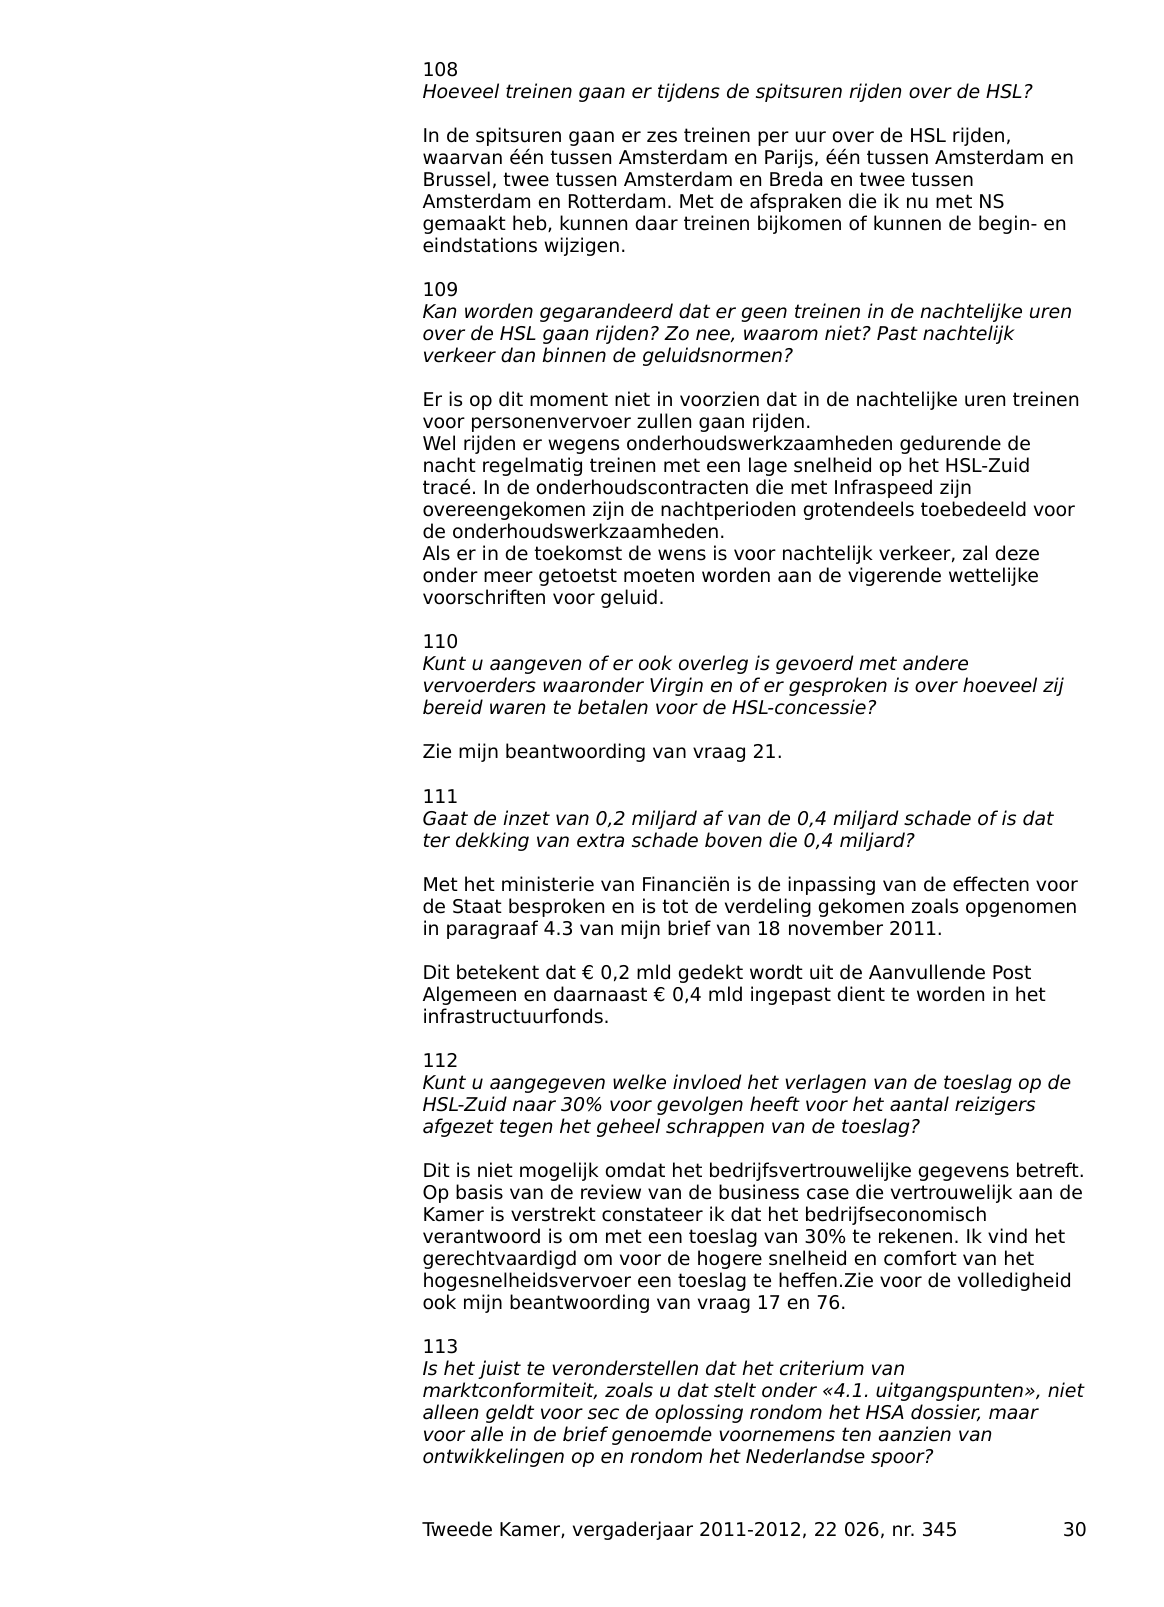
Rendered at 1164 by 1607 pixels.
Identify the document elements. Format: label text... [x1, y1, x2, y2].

text 109 [422, 279, 1087, 301]
text Als er in de toekomst de wens is voor nachtelijk verkeer, zal deze onder meer getoetst moeten worden aan de vigerende wettelijke voorschriften voor geluid. [422, 543, 1087, 609]
text Kunt u aangegeven welke invloed het verlagen van de toeslag op de HSL-Zuid naar 30% voor gevolgen heeft voor het aantal reizigers afgezet tegen het geheel schrappen van de toeslag? [422, 1072, 1087, 1138]
text 111 [422, 786, 1087, 808]
text 113 [422, 1336, 1087, 1358]
text Zie mijn beantwoording van vraag 21. [422, 741, 1087, 763]
text Is het juist te veronderstellen dat het criterium van marktconformiteit, zoals u dat stelt onder «4.1. uitgangspunten», niet alleen geldt voor sec de oplossing rondom het HSA dossier, maar voor alle in de brief genoemde voornemens ten aanzien van ontwikkelingen op en rondom het Nederlandse spoor? [422, 1358, 1087, 1468]
text 112 [422, 1050, 1087, 1072]
text Gaat de inzet van 0,2 miljard af van de 0,4 miljard schade of is dat ter dekking van extra schade boven die 0,4 miljard? [422, 808, 1087, 852]
text Wel rijden er wegens onderhoudswerkzaamheden gedurende de nacht regelmatig treinen met een lage snelheid op het HSL-Zuid tracé. In de onderhoudscontracten die met Infraspeed zijn overeengekomen zijn de nachtperioden grotendeels toebedeeld voor de onderhoudswerkzaamheden. [422, 433, 1087, 543]
text Hoeveel treinen gaan er tijdens de spitsuren rijden over de HSL? [422, 81, 1087, 103]
text 110 [422, 631, 1087, 653]
text In de spitsuren gaan er zes treinen per uur over de HSL rijden, waarvan één tussen Amsterdam en Parijs, één tussen Amsterdam en Brussel, twee tussen Amsterdam en Breda en twee tussen Amsterdam en Rotterdam. Met de afspraken die ik nu met NS gemaakt heb, kunnen daar treinen bijkomen of kunnen de begin- en eindstations wijzigen. [422, 125, 1087, 257]
text Dit betekent dat € 0,2 mld gedekt wordt uit de Aanvullende Post Algemeen en daarnaast € 0,4 mld ingepast dient te worden in het infrastructuurfonds. [422, 962, 1087, 1028]
text Dit is niet mogelijk omdat het bedrijfsvertrouwelijke gegevens betreft. Op basis van de review van de business case die vertrouwelijk aan de Kamer is verstrekt constateer ik dat het bedrijfseconomisch verantwoord is om met een toeslag van 30% te rekenen. Ik vind het gerechtvaardigd om voor de hogere snelheid en comfort van het hogesnelheidsvervoer een toeslag te heffen.Zie voor de volledigheid ook mijn beantwoording van vraag 17 en 76. [422, 1160, 1087, 1314]
text Kan worden gegarandeerd dat er geen treinen in de nachtelijke uren over de HSL gaan rijden? Zo nee, waarom niet? Past nachtelijk verkeer dan binnen de geluidsnormen? [422, 301, 1087, 367]
text Met het ministerie van Financiën is de inpassing van de effecten voor de Staat besproken en is tot de verdeling gekomen zoals opgenomen in paragraaf 4.3 van mijn brief van 18 november 2011. [422, 874, 1087, 940]
text 108 [422, 59, 1087, 81]
text Kunt u aangeven of er ook overleg is gevoerd met andere vervoerders waaronder Virgin en of er gesproken is over hoeveel zij bereid waren te betalen voor de HSL-concessie? [422, 653, 1087, 719]
text Er is op dit moment niet in voorzien dat in de nachtelijke uren treinen voor personenvervoer zullen gaan rijden. [422, 389, 1087, 433]
